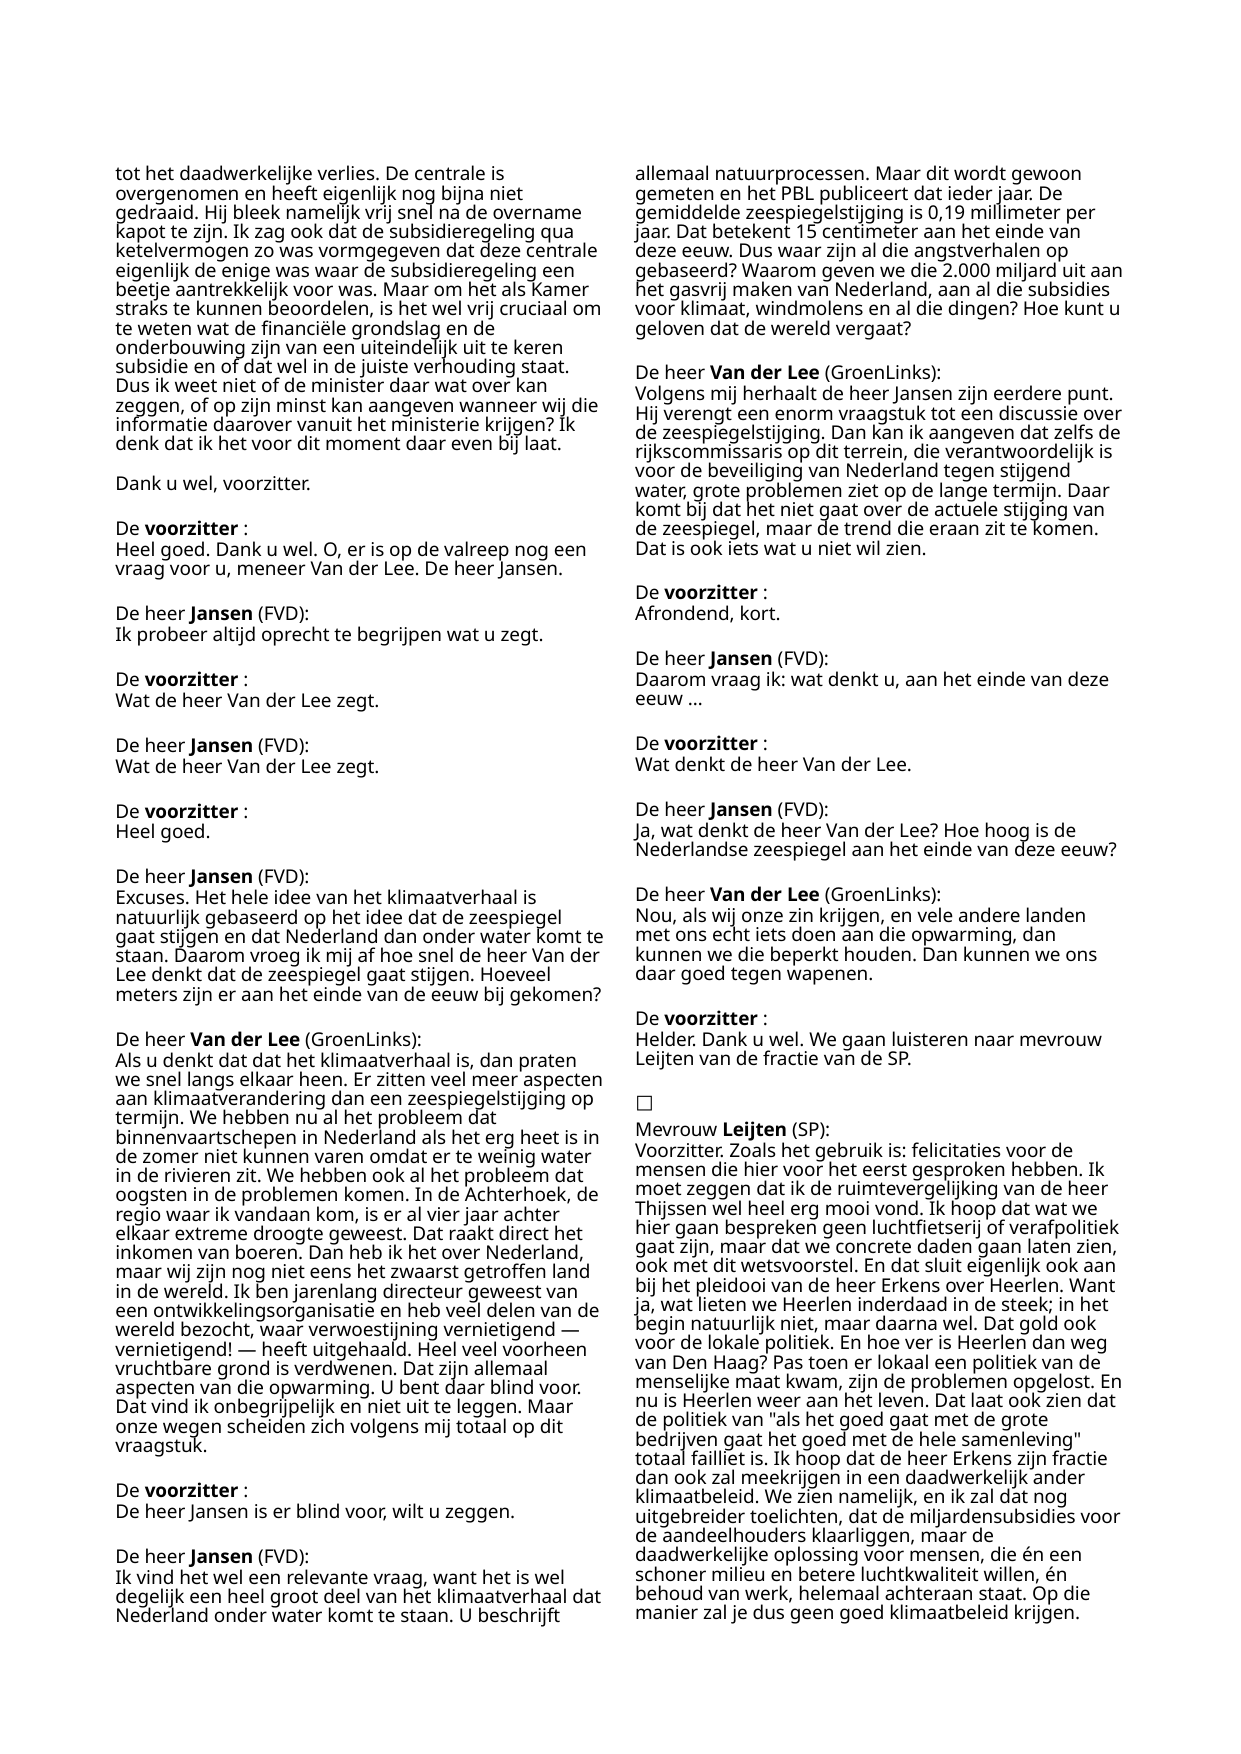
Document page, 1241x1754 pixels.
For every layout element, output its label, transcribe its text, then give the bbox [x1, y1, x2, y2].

text De heer Jansen (FVD): [115, 600, 605, 626]
text De voorzitter : [635, 579, 1125, 605]
text Voorzitter. Zoals het gebruik is: felicitaties voor de mensen die hier voor het eerst gesproken hebben. Ik moet zeggen dat ik de ruimtevergelijking van de heer Thijssen wel heel erg mooi vond. Ik hoop dat wat we hier gaan bespreken geen luchtfietserij of verafpolitiek gaat zijn, maar dat we concrete daden gaan laten zien, ook met dit wetsvoorstel. En dat sluit eigenlijk ook aan bij het pleidooi van de heer Erkens over Heerlen. Want ja, wat lieten we Heerlen inderdaad in de steek; in het begin natuurlijk niet, maar daarna wel. Dat gold ook voor de lokale politiek. En hoe ver is Heerlen dan weg van Den Haag? Pas toen er lokaal een politiek van de menselijke maat kwam, zijn de problemen opgelost. En nu is Heerlen weer aan het leven. Dat laat ook zien dat de politiek van "als het goed gaat met de grote bedrijven gaat het goed met de hele samenleving" totaal failliet is. Ik hoop dat de heer Erkens zijn fractie dan ook zal meekrijgen in een daadwerkelijk ander klimaatbeleid. We zien namelijk, en ik zal dat nog uitgebreider toelichten, dat de miljardensubsidies voor de aandeelhouders klaarliggen, maar de daadwerkelijke oplossing voor mensen, die én een schoner milieu en betere luchtkwaliteit willen, én behoud van werk, helemaal achteraan staat. Op die manier zal je dus geen goed klimaatbeleid krijgen. [635, 1142, 1125, 1623]
text ⬜ [635, 1090, 1125, 1116]
text Afrondend, kort. [635, 605, 1125, 624]
text De heer Van der Lee (GroenLinks): [635, 881, 1125, 907]
text De voorzitter : [115, 666, 605, 692]
text Wat denkt de heer Van der Lee. [635, 756, 1125, 776]
text Excuses. Het hele idee van het klimaatverhaal is natuurlijk gebaseerd op het idee dat de zeespiegel gaat stijgen en dat Nederland dan onder water komt te staan. Daarom vroeg ik mij af hoe snel de heer Van der Lee denkt dat de zeespiegel gaat stijgen. Hoeveel meters zijn er aan het einde van de eeuw bij gekomen? [115, 889, 605, 1005]
text Helder. Dank u wel. We gaan luisteren naar mevrouw Leijten van de fractie van de SP. [635, 1031, 1125, 1069]
text Ik probeer altijd oprecht te begrijpen wat u zegt. [115, 626, 605, 645]
text De heer Jansen is er blind voor, wilt u zeggen. [115, 1503, 605, 1522]
text Daarom vraag ik: wat denkt u, aan het einde van deze eeuw … [635, 671, 1125, 710]
text Wat de heer Van der Lee zegt. [115, 692, 605, 711]
text De heer Van der Lee (GroenLinks): [115, 1026, 605, 1052]
text De heer Jansen (FVD): [115, 864, 605, 889]
text De voorzitter : [635, 1005, 1125, 1031]
text De heer Van der Lee (GroenLinks): [635, 359, 1125, 385]
text Dank u wel, voorzitter. [115, 475, 605, 494]
text Heel goed. [115, 823, 605, 843]
text De heer Jansen (FVD): [635, 645, 1125, 671]
text De voorzitter : [115, 1477, 605, 1503]
text Ja, wat denkt de heer Van der Lee? Hoe hoog is de Nederlandse zeespiegel aan het einde van deze eeuw? [635, 822, 1125, 861]
text allemaal natuurprocessen. Maar dit wordt gewoon gemeten en het PBL publiceert dat ieder jaar. De gemiddelde zeespiegelstijging is 0,19 millimeter per jaar. Dat betekent 15 centimeter aan het einde van deze eeuw. Dus waar zijn al die angstverhalen op gebaseerd? Waarom geven we die 2.000 miljard uit aan het gasvrij maken van Nederland, aan al die subsidies voor klimaat, windmolens en al die dingen? Hoe kunt u geloven dat de wereld vergaat? [635, 165, 1125, 339]
text Ik vind het wel een relevante vraag, want het is wel degelijk een heel groot deel van het klimaatverhaal dat Nederland onder water komt te staan. U beschrijft [115, 1569, 605, 1626]
text De heer Jansen (FVD): [115, 1543, 605, 1569]
text De voorzitter : [115, 515, 605, 541]
text De voorzitter : [635, 731, 1125, 756]
text Als u denkt dat dat het klimaatverhaal is, dan praten we snel langs elkaar heen. Er zitten veel meer aspecten aan klimaatverandering dan een zeespiegelstijging op termijn. We hebben nu al het probleem dat binnenvaartschepen in Nederland als het erg heet is in de zomer niet kunnen varen omdat er te weinig water in de rivieren zit. We hebben ook al het probleem dat oogsten in de problemen komen. In de Achterhoek, de regio waar ik vandaan kom, is er al vier jaar achter elkaar extreme droogte geweest. Dat raakt direct het inkomen van boeren. Dan heb ik het over Nederland, maar wij zijn nog niet eens het zwaarst getroffen land in de wereld. Ik ben jarenlang directeur geweest van een ontwikkelingsorganisatie en heb veel delen van de wereld bezocht, waar verwoestijning vernietigend — vernietigend! — heeft uitgehaald. Heel veel voorheen vruchtbare grond is verdwenen. Dat zijn allemaal aspecten van die opwarming. U bent daar blind voor. Dat vind ik onbegrijpelijk en niet uit te leggen. Maar onze wegen scheiden zich volgens mij totaal op dit vraagstuk. [115, 1052, 605, 1456]
text De heer Jansen (FVD): [635, 796, 1125, 822]
text Nou, als wij onze zin krijgen, en vele andere landen met ons echt iets doen aan die opwarming, dan kunnen we die beperkt houden. Dan kunnen we ons daar goed tegen wapenen. [635, 907, 1125, 984]
text De heer Jansen (FVD): [115, 732, 605, 758]
text tot het daadwerkelijke verlies. De centrale is overgenomen en heeft eigenlijk nog bijna niet gedraaid. Hij bleek namelijk vrij snel na de overname kapot te zijn. Ik zag ook dat de subsidieregeling qua ketelvermogen zo was vormgegeven dat deze centrale eigenlijk de enige was waar de subsidieregeling een beetje aantrekkelijk voor was. Maar om het als Kamer straks te kunnen beoordelen, is het wel vrij cruciaal om te weten wat de financiële grondslag en de onderbouwing zijn van een uiteindelijk uit te keren subsidie en of dat wel in de juiste verhouding staat. Dus ik weet niet of de minister daar wat over kan zeggen, of op zijn minst kan aangeven wanneer wij die informatie daarover vanuit het ministerie krijgen? Ik denk dat ik het voor dit moment daar even bij laat. [115, 165, 605, 454]
text Mevrouw Leijten (SP): [635, 1116, 1125, 1142]
text De voorzitter : [115, 798, 605, 823]
text Volgens mij herhaalt de heer Jansen zijn eerdere punt. Hij verengt een enorm vraagstuk tot een discussie over de zeespiegelstijging. Dan kan ik aangeven dat zelfs de rijkscommissaris op dit terrein, die verantwoordelijk is voor de beveiliging van Nederland tegen stijgend water, grote problemen ziet op de lange termijn. Daar komt bij dat het niet gaat over de actuele stijging van de zeespiegel, maar de trend die eraan zit te komen. Dat is ook iets wat u niet wil zien. [635, 385, 1125, 559]
text Wat de heer Van der Lee zegt. [115, 758, 605, 777]
text Heel goed. Dank u wel. O, er is op de valreep nog een vraag voor u, meneer Van der Lee. De heer Jansen. [115, 541, 605, 579]
